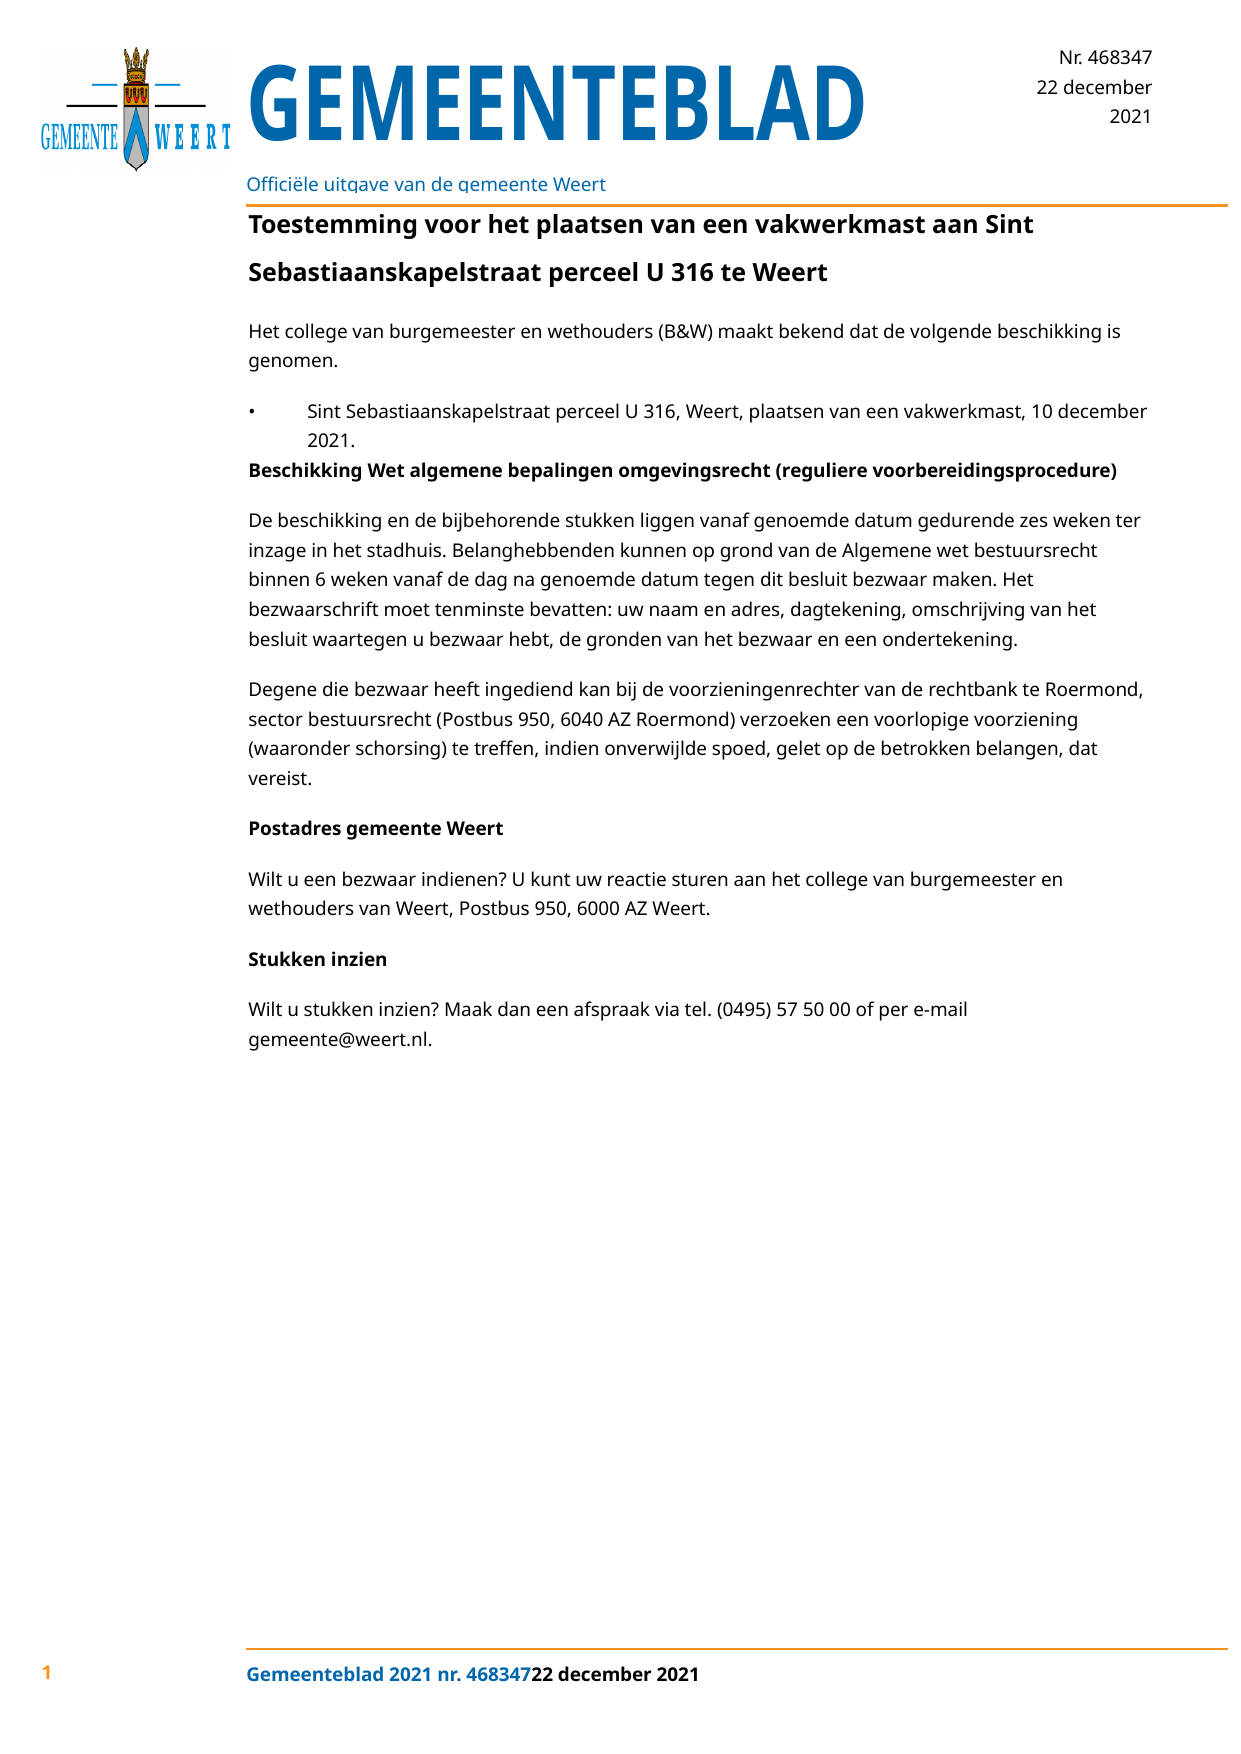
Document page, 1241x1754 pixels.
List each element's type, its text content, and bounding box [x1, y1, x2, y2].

list Sint Sebastiaanskapelstraat perceel U 316, Weert, plaatsen van een vakwerkmast, 10 december 2021. [248, 398, 1152, 453]
text Toestemming voor het plaatsen van een vakwerkmast aan Sint Sebastiaanskapelstraat perceel U 316 te Weert [248, 207, 1152, 288]
text Het college van burgemeester en wethouders (B&W) maakt bekend dat de volgende beschikking is genomen. [248, 318, 1152, 373]
text Stukken inzien [248, 946, 1152, 972]
text Wilt u stukken inzien? Maak dan een afspraak via tel. (0495) 57 50 00 of per e-mail gemeente@weert.nl. [248, 996, 1152, 1052]
text Wilt u een bezwaar indienen? U kunt uw reactie sturen aan het college van burgemeester en wethouders van Weert, Postbus 950, 6000 AZ Weert. [248, 866, 1152, 921]
text Degene die bezwaar heeft ingediend kan bij de voorzieningenrechter van de rechtbank te Roermond, sector bestuursrecht (Postbus 950, 6040 AZ Roermond) verzoeken een voorlopige voorziening (waaronder schorsing) te treffen, indien onverwijlde spoed, gelet op de betrokken belangen, dat vereist. [248, 676, 1152, 791]
picture [41, 47, 231, 172]
text Beschikking Wet algemene bepalingen omgevingsrecht (reguliere voorbereidingsprocedure) [248, 457, 1152, 483]
text De beschikking en de bijbehorende stukken liggen vanaf genoemde datum gedurende zes weken ter inzage in het stadhuis. Belanghebbenden kunnen op grond van de Algemene wet bestuursrecht binnen 6 weken vanaf de dag na genoemde datum tegen dit besluit bezwaar maken. Het bezwaarschrift moet tenminste bevatten: uw naam en adres, dagtekening, omschrijving van het besluit waartegen u bezwaar hebt, de gronden van het bezwaar en een ondertekening. [248, 507, 1152, 652]
text Postadres gemeente Weert [248, 815, 1152, 841]
